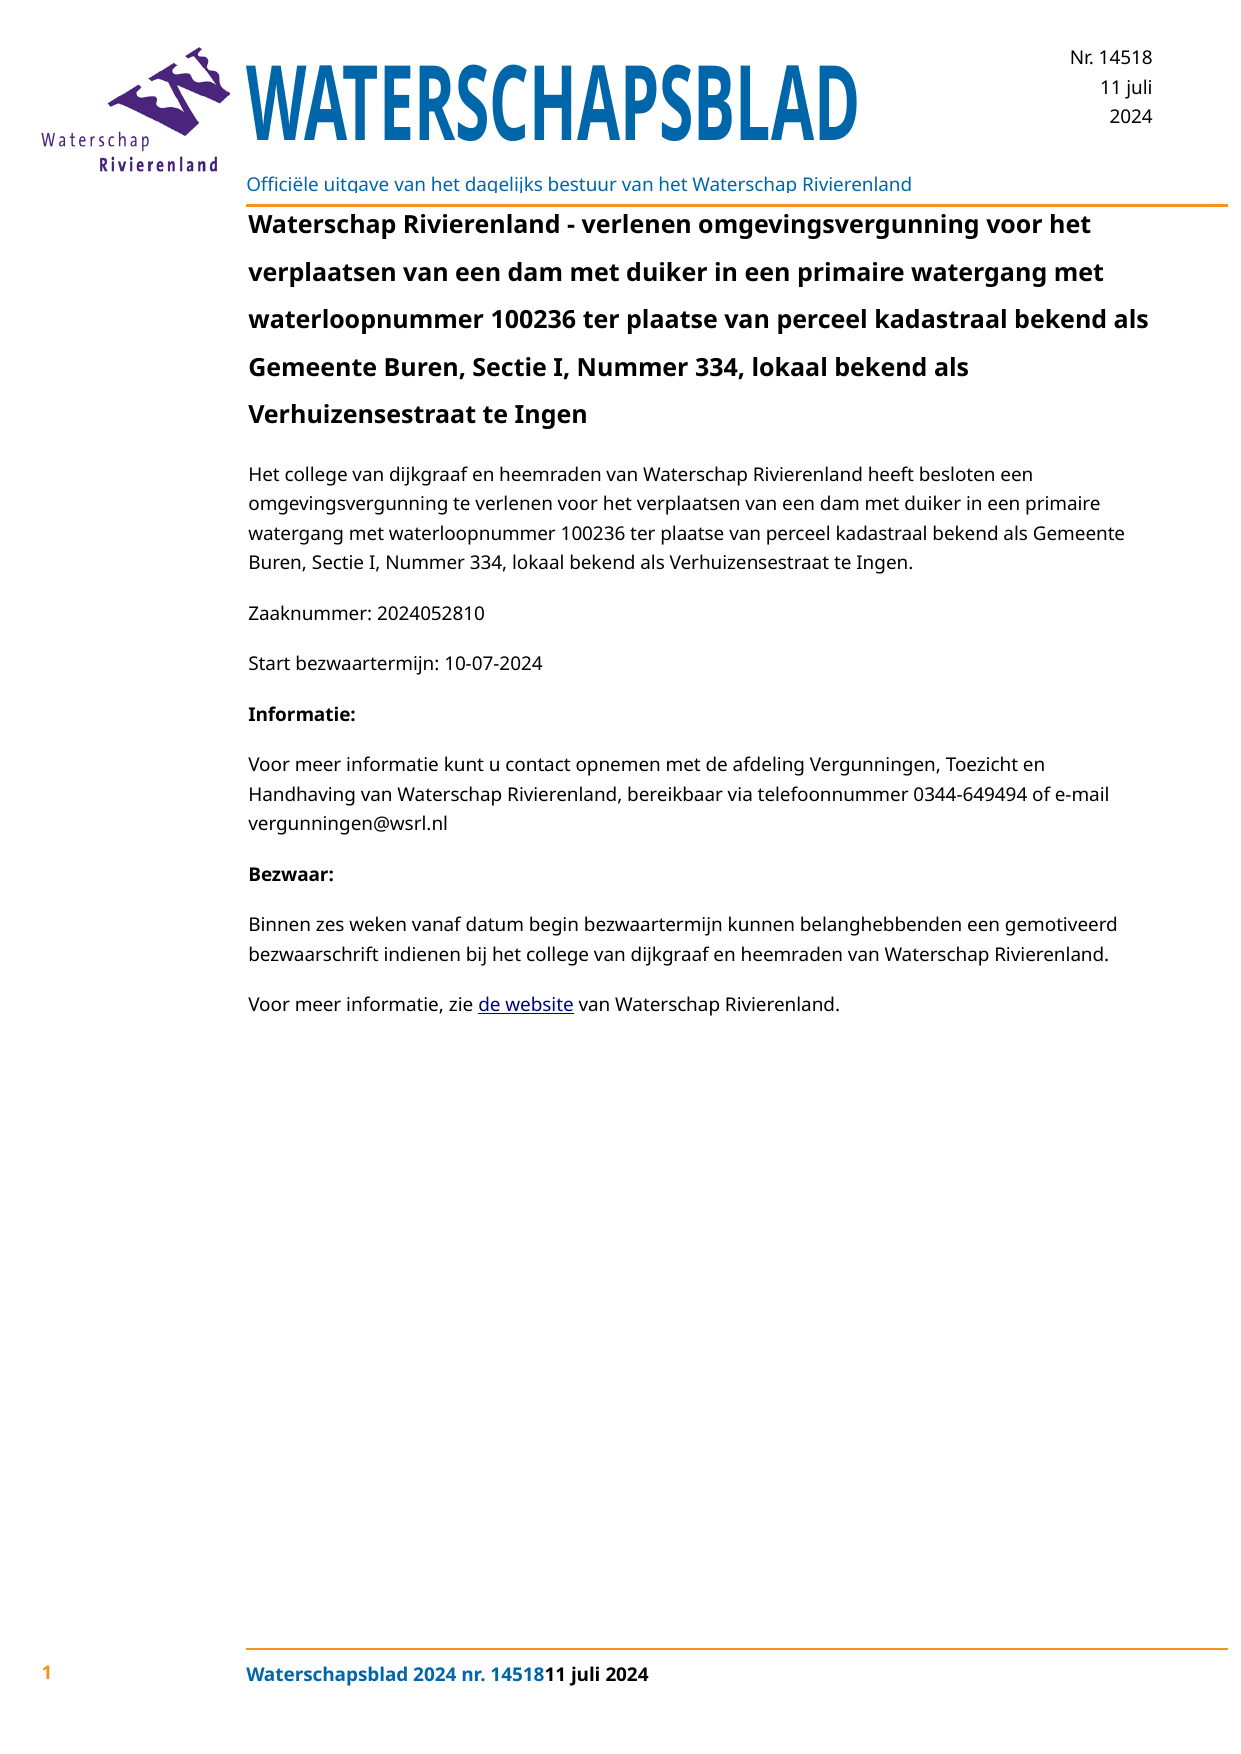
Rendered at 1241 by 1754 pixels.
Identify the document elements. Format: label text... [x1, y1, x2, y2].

text Informatie: [248, 701, 1152, 726]
text Het college van dijkgraaf en heemraden van Waterschap Rivierenland heeft besloten een omgevingsvergunning te verlenen voor het verplaatsen van een dam met duiker in een primaire watergang met waterloopnummer 100236 ter plaatse van perceel kadastraal bekend als Gemeente Buren, Sectie I, Nummer 334, lokaal bekend als Verhuizensestraat te Ingen. [248, 461, 1152, 575]
picture [41, 47, 231, 172]
text Binnen zes weken vanaf datum begin bezwaartermijn kunnen belanghebbenden een gemotiveerd bezwaarschrift indienen bij het college van dijkgraaf en heemraden van Waterschap Rivierenland. [248, 911, 1152, 966]
text Bezwaar: [248, 861, 1152, 886]
text Voor meer informatie, zie de website van Waterschap Rivierenland. [248, 991, 1152, 1017]
text Waterschap Rivierenland - verlenen omgevingsvergunning voor het verplaatsen van een dam met duiker in een primaire watergang met waterloopnummer 100236 ter plaatse van perceel kadastraal bekend als Gemeente Buren, Sectie I, Nummer 334, lokaal bekend als Verhuizensestraat te Ingen [248, 207, 1152, 431]
text Voor meer informatie kunt u contact opnemen met de afdeling Vergunningen, Toezicht en Handhaving van Waterschap Rivierenland, bereikbaar via telefoonnummer 0344-649494 of e-mail vergunningen@wsrl.nl [248, 751, 1152, 836]
text Zaaknummer: 2024052810 [248, 600, 1152, 626]
text Start bezwaartermijn: 10-07-2024 [248, 650, 1152, 676]
